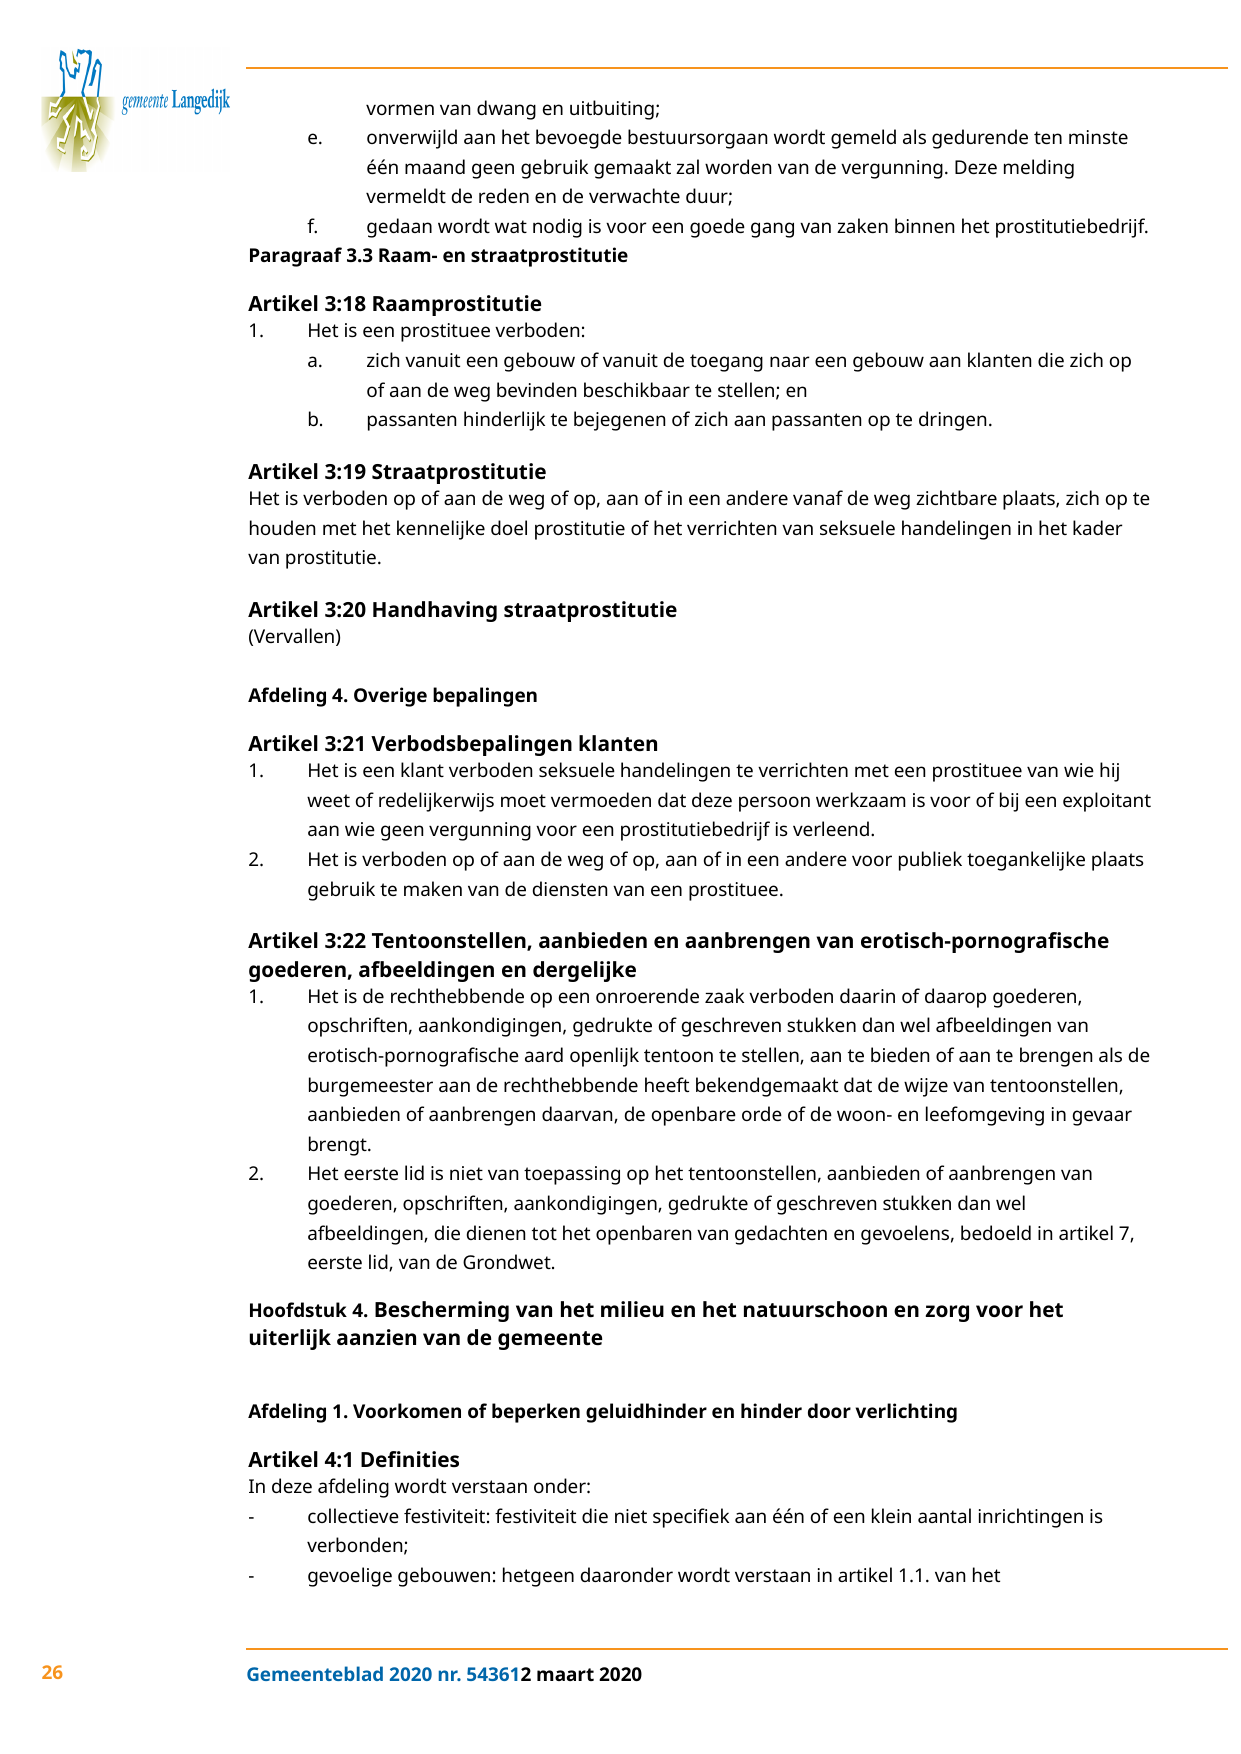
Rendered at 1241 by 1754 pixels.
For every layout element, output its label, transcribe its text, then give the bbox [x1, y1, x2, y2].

text Paragraaf 3.3 Raam- en straatprostitutie [248, 243, 1152, 268]
list zich vanuit een gebouw of vanuit de toegang naar een gebouw aan klanten die zich op of aan de weg bevinden beschikbaar te stellen; en [307, 347, 1152, 403]
text Artikel 4:1 Definities [248, 1445, 1152, 1473]
text Artikel 3:18 Raamprostitutie [248, 289, 1152, 318]
text In deze afdeling wordt verstaan onder: [248, 1473, 1152, 1499]
text Afdeling 4. Overige bepalingen [248, 682, 1152, 708]
list passanten hinderlijk te bejegenen of zich aan passanten op te dringen. [307, 406, 1152, 432]
text Artikel 3:22 Tentoonstellen, aanbieden en aanbrengen van erotisch-pornografische goederen, afbeeldingen en dergelijke [248, 926, 1152, 983]
list onverwijld aan het bevoegde bestuursorgaan wordt gemeld als gedurende ten minste één maand geen gebruik gemaakt zal worden van de vergunning. Deze melding vermeldt de reden en de verwachte duur; [307, 124, 1152, 209]
list collectieve festiviteit: festiviteit die niet specifiek aan één of een klein aantal inrichtingen is verbonden; [248, 1503, 1152, 1558]
picture [41, 47, 231, 172]
list Het eerste lid is niet van toepassing op het tentoonstellen, aanbieden of aanbrengen van goederen, opschriften, aankondigingen, gedrukte of geschreven stukken dan wel afbeeldingen, die dienen tot het openbaren van gedachten en gevoelens, bedoeld in artikel 7, eerste lid, van de Grondwet. [248, 1161, 1152, 1275]
list vormen van dwang en uitbuiting; [307, 95, 1152, 121]
list Het is een klant verboden seksuele handelingen te verrichten met een prostituee van wie hij weet of redelijkerwijs moet vermoeden dat deze persoon werkzaam is voor of bij een exploitant aan wie geen vergunning voor een prostitutiebedrijf is verleend. [248, 757, 1152, 842]
text Hoofdstuk 4. Bescherming van het milieu en het natuurschoon en zorg voor het uiterlijk aanzien van de gemeente [248, 1295, 1152, 1352]
list Het is de rechthebbende op een onroerende zaak verboden daarin of daarop goederen, opschriften, aankondigingen, gedrukte of geschreven stukken dan wel afbeeldingen van erotisch-pornografische aard openlijk tentoon te stellen, aan te bieden of aan te brengen als de burgemeester aan de rechthebbende heeft bekendgemaakt dat de wijze van tentoonstellen, aanbieden of aanbrengen daarvan, de openbare orde of de woon- en leefomgeving in gevaar brengt. [248, 983, 1152, 1157]
list Het is verboden op of aan de weg of op, aan of in een andere voor publiek toegankelijke plaats gebruik te maken van de diensten van een prostituee. [248, 846, 1152, 902]
text Artikel 3:19 Straatprostitutie [248, 457, 1152, 485]
list gevoelige gebouwen: hetgeen daaronder wordt verstaan in artikel 1.1. van het [248, 1562, 1152, 1588]
text Afdeling 1. Voorkomen of beperken geluidhinder en hinder door verlichting [248, 1398, 1152, 1424]
list gedaan wordt wat nodig is voor een goede gang van zaken binnen het prostitutiebedrijf. [307, 213, 1152, 239]
text Artikel 3:20 Handhaving straatprostitutie [248, 595, 1152, 623]
text (Vervallen) [248, 623, 1152, 649]
text Artikel 3:21 Verbodsbepalingen klanten [248, 729, 1152, 757]
text Het is verboden op of aan de weg of op, aan of in een andere vanaf de weg zichtbare plaats, zich op te houden met het kennelijke doel prostitutie of het verrichten van seksuele handelingen in het kader van prostitutie. [248, 485, 1152, 570]
list Het is een prostituee verboden: [248, 318, 1152, 343]
